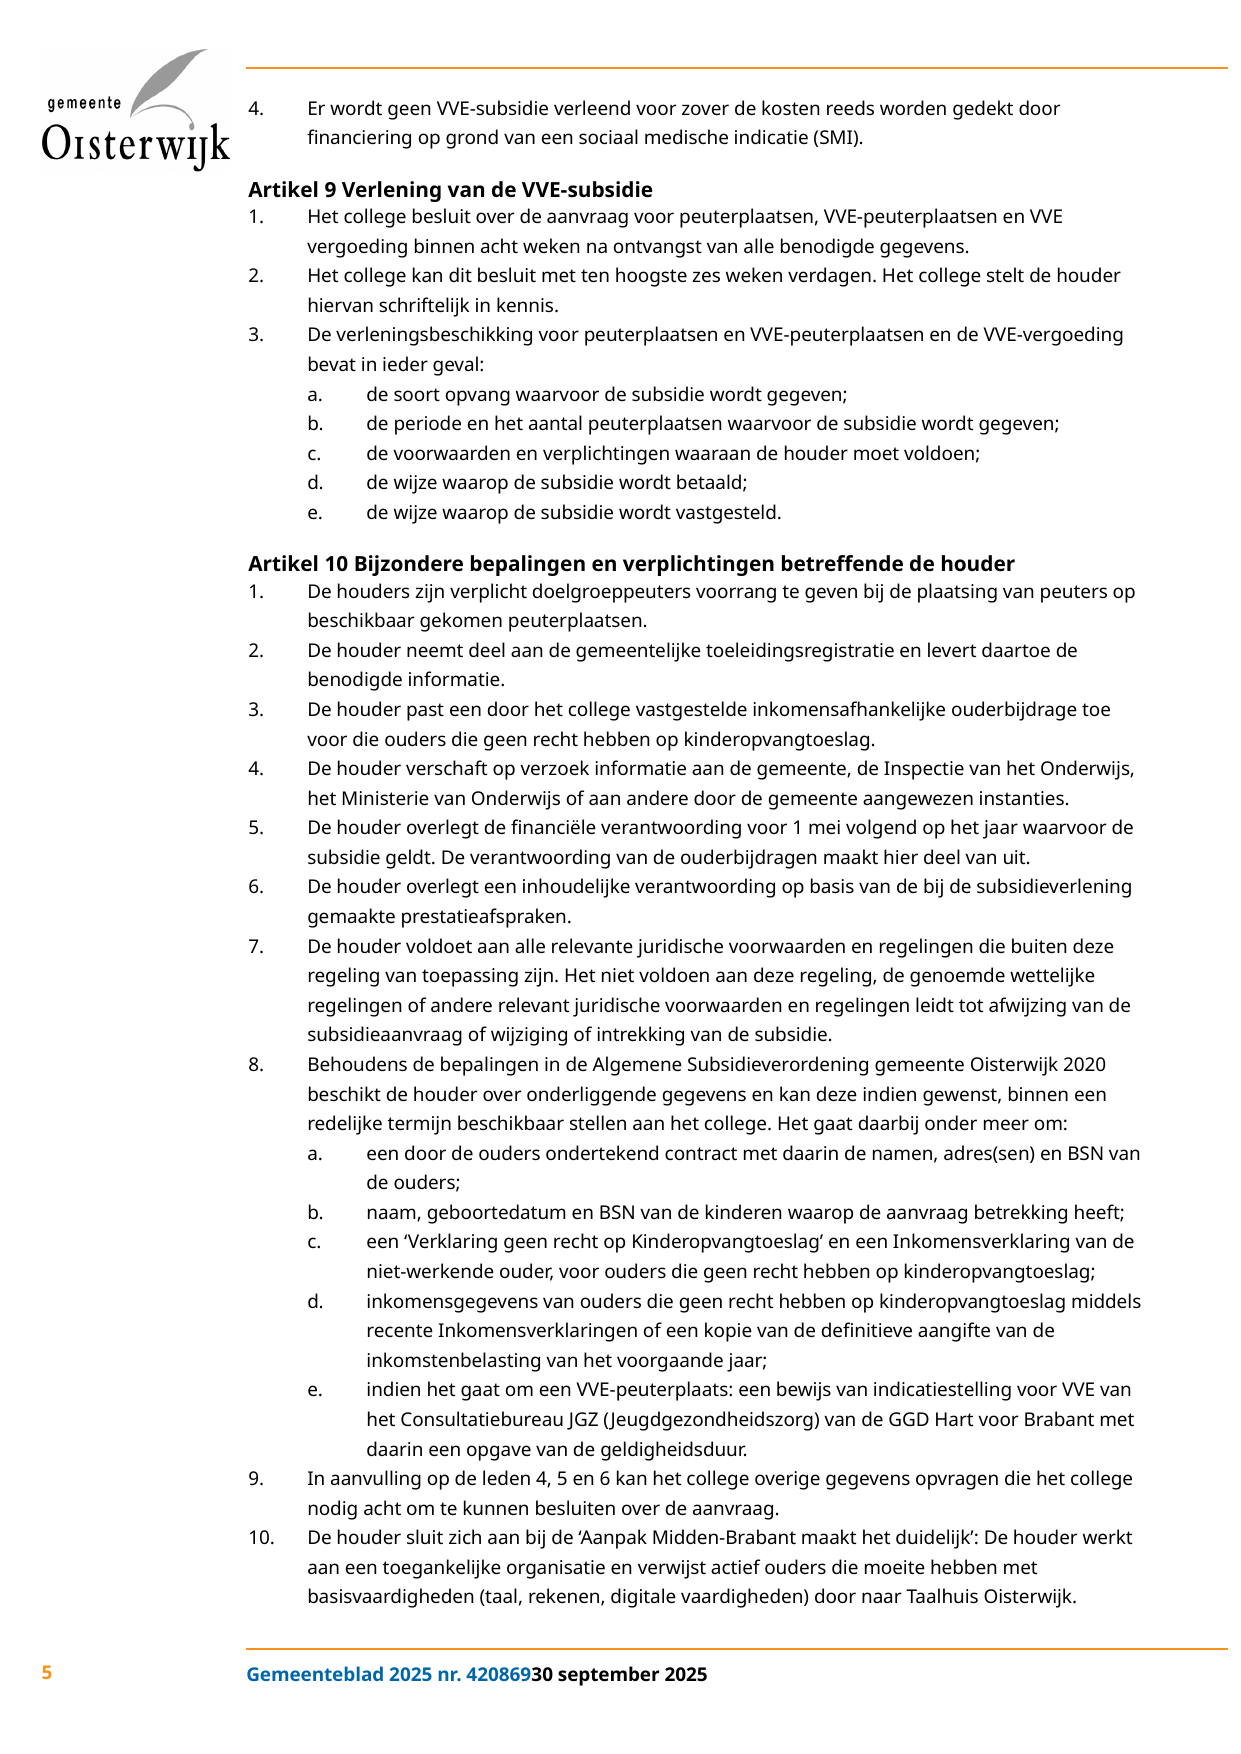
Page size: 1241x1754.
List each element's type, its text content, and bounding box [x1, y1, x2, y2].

text Artikel 9 Verlening van de VVE-subsidie [248, 175, 1152, 203]
list De houder verschaft op verzoek informatie aan de gemeente, de Inspectie van het Onderwijs, het Ministerie van Onderwijs of aan andere door de gemeente aangewezen instanties. [248, 755, 1152, 811]
list de wijze waarop de subsidie wordt betaald; [307, 469, 1152, 495]
list Behoudens de bepalingen in de Algemene Subsidieverordening gemeente Oisterwijk 2020 beschikt de houder over onderliggende gegevens en kan deze indien gewenst, binnen een redelijke termijn beschikbaar stellen aan het college. Het gaat daarbij onder meer om: [248, 1051, 1152, 1136]
list Het college kan dit besluit met ten hoogste zes weken verdagen. Het college stelt de houder hiervan schriftelijk in kennis. [248, 262, 1152, 318]
list indien het gaat om een VVE-peuterplaats: een bewijs van indicatiestelling voor VVE van het Consultatiebureau JGZ (Jeugdgezondheidszorg) van de GGD Hart voor Brabant met daarin een opgave van de geldigheidsduur. [307, 1377, 1152, 1462]
picture [41, 47, 231, 172]
list De houder overlegt de financiële verantwoording voor 1 mei volgend op het jaar waarvoor de subsidie geldt. De verantwoording van de ouderbijdragen maakt hier deel van uit. [248, 814, 1152, 870]
list de soort opvang waarvoor de subsidie wordt gegeven; [307, 381, 1152, 406]
list De verleningsbeschikking voor peuterplaatsen en VVE-peuterplaatsen en de VVE-vergoeding bevat in ieder geval: [248, 322, 1152, 377]
list Het college besluit over de aanvraag voor peuterplaatsen, VVE-peuterplaatsen en VVE vergoeding binnen acht weken na ontvangst van alle benodigde gegevens. [248, 203, 1152, 258]
list Er wordt geen VVE-subsidie verleend voor zover de kosten reeds worden gedekt door financiering op grond van een sociaal medische indicatie (SMI). [248, 95, 1152, 150]
list de periode en het aantal peuterplaatsen waarvoor de subsidie wordt gegeven; [307, 410, 1152, 436]
list De houder neemt deel aan de gemeentelijke toeleidingsregistratie en levert daartoe de benodigde informatie. [248, 637, 1152, 692]
list naam, geboortedatum en BSN van de kinderen waarop de aanvraag betrekking heeft; [307, 1199, 1152, 1225]
list de wijze waarop de subsidie wordt vastgesteld. [307, 499, 1152, 525]
list een ‘Verklaring geen recht op Kinderopvangtoeslag’ en een Inkomensverklaring van de niet-werkende ouder, voor ouders die geen recht hebben op kinderopvangtoeslag; [307, 1229, 1152, 1284]
list In aanvulling op de leden 4, 5 en 6 kan het college overige gegevens opvragen die het college nodig acht om te kunnen besluiten over de aanvraag. [248, 1465, 1152, 1521]
list inkomensgegevens van ouders die geen recht hebben op kinderopvangtoeslag middels recente Inkomensverklaringen of een kopie van de definitieve aangifte van de inkomstenbelasting van het voorgaande jaar; [307, 1288, 1152, 1373]
list De houder sluit zich aan bij de ‘Aanpak Midden-Brabant maakt het duidelijk’: De houder werkt aan een toegankelijke organisatie en verwijst actief ouders die moeite hebben met basisvaardigheden (taal, rekenen, digitale vaardigheden) door naar Taalhuis Oisterwijk. [248, 1524, 1152, 1609]
list een door de ouders ondertekend contract met daarin de namen, adres(sen) en BSN van de ouders; [307, 1140, 1152, 1195]
text Artikel 10 Bijzondere bepalingen en verplichtingen betreffende de houder [248, 549, 1152, 578]
list de voorwaarden en verplichtingen waaraan de houder moet voldoen; [307, 440, 1152, 466]
list De houders zijn verplicht doelgroeppeuters voorrang te geven bij de plaatsing van peuters op beschikbaar gekomen peuterplaatsen. [248, 578, 1152, 633]
list De houder past een door het college vastgestelde inkomensafhankelijke ouderbijdrage toe voor die ouders die geen recht hebben op kinderopvangtoeslag. [248, 696, 1152, 752]
list De houder voldoet aan alle relevante juridische voorwaarden en regelingen die buiten deze regeling van toepassing zijn. Het niet voldoen aan deze regeling, de genoemde wettelijke regelingen of andere relevant juridische voorwaarden en regelingen leidt tot afwijzing van de subsidieaanvraag of wijziging of intrekking van de subsidie. [248, 933, 1152, 1047]
list De houder overlegt een inhoudelijke verantwoording op basis van de bij de subsidieverlening gemaakte prestatieafspraken. [248, 874, 1152, 929]
